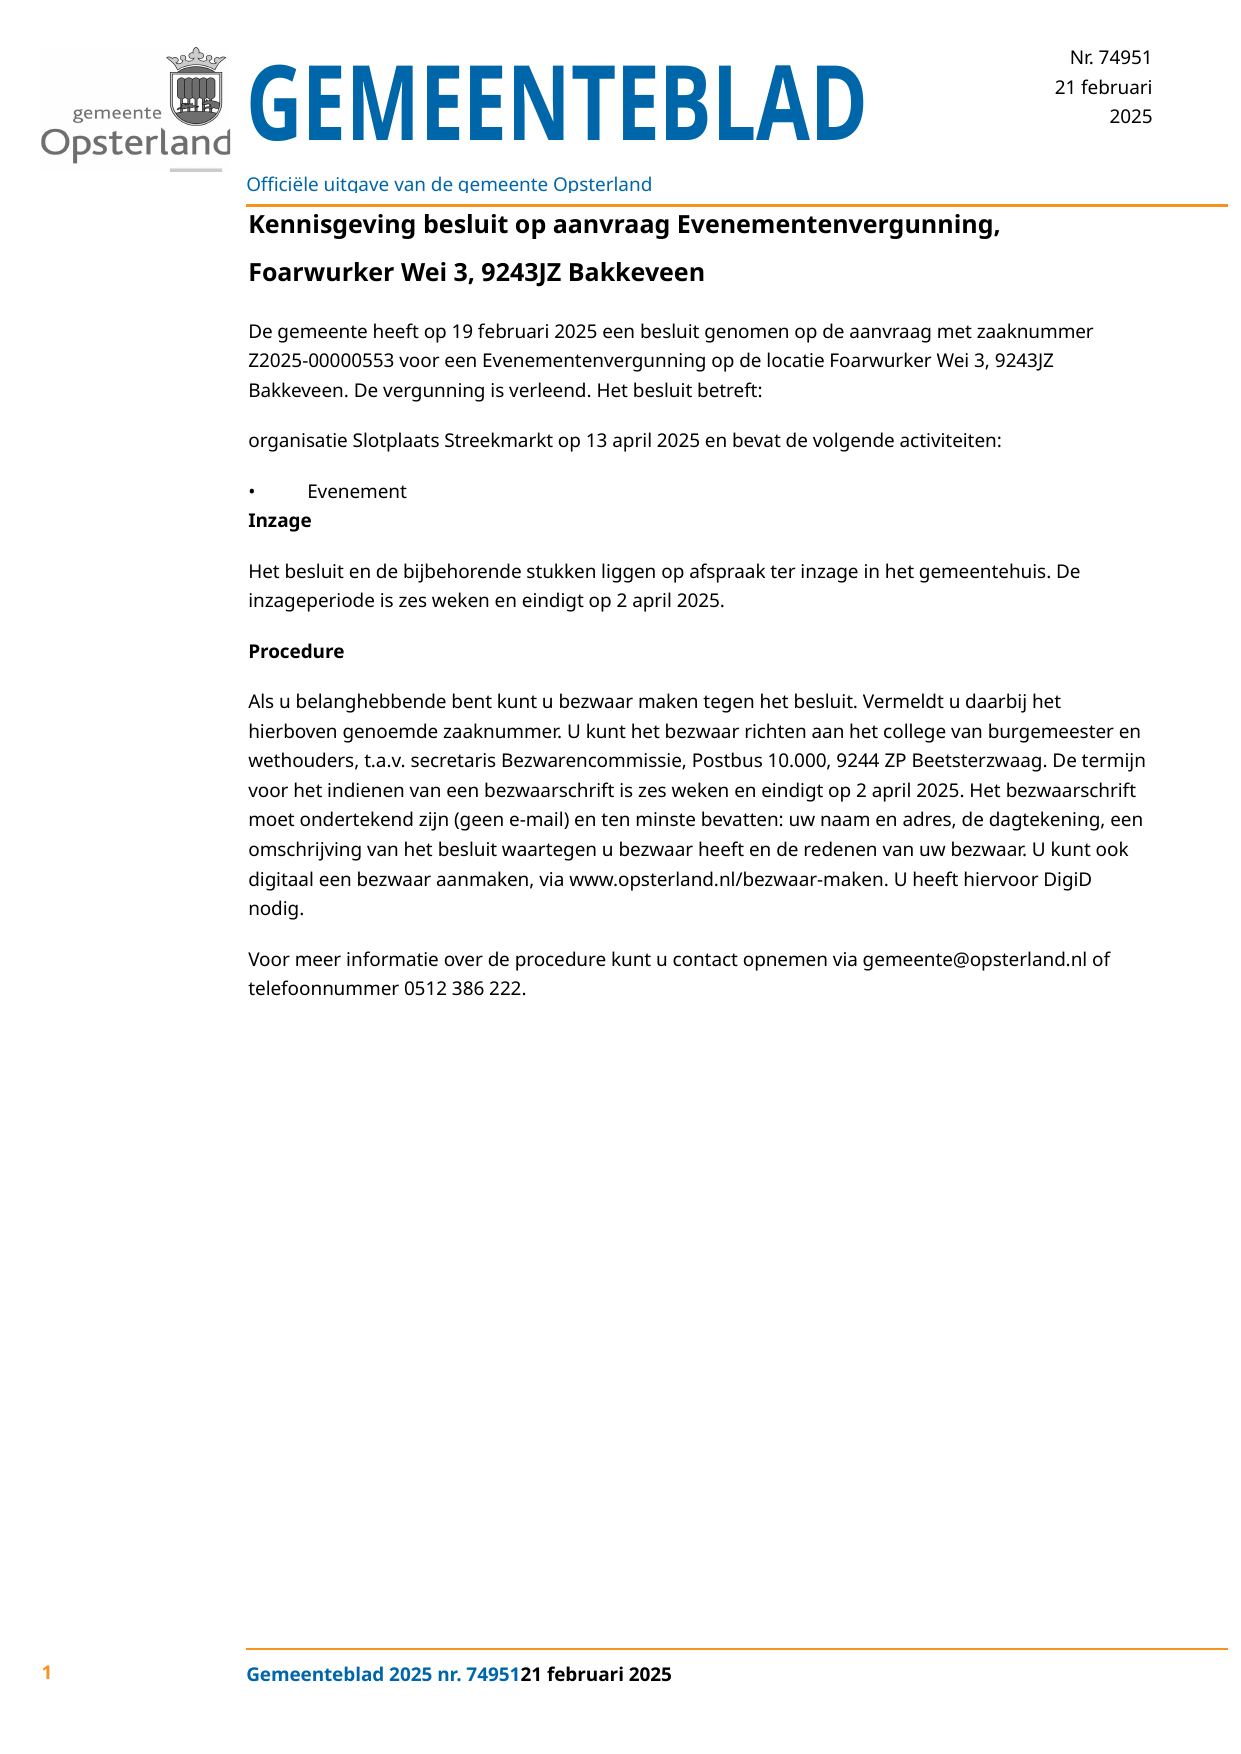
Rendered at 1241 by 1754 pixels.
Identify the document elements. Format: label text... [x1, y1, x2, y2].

text Inzage [248, 507, 1152, 533]
text Kennisgeving besluit op aanvraag Evenementenvergunning, Foarwurker Wei 3, 9243JZ Bakkeveen [248, 207, 1152, 288]
text De gemeente heeft op 19 februari 2025 een besluit genomen op de aanvraag met zaaknummer Z2025-00000553 voor een Evenementenvergunning op de locatie Foarwurker Wei 3, 9243JZ Bakkeveen. De vergunning is verleend. Het besluit betreft: [248, 318, 1152, 403]
picture [41, 47, 231, 172]
text Procedure [248, 638, 1152, 664]
text Als u belanghebbende bent kunt u bezwaar maken tegen het besluit. Vermeldt u daarbij het hierboven genoemde zaaknummer. U kunt het bezwaar richten aan het college van burgemeester en wethouders, t.a.v. secretaris Bezwarencommissie, Postbus 10.000, 9244 ZP Beetsterzwaag. De termijn voor het indienen van een bezwaarschrift is zes weken en eindigt op 2 april 2025. Het bezwaarschrift moet ondertekend zijn (geen e-mail) en ten minste bevatten: uw naam en adres, de dagtekening, een omschrijving van het besluit waartegen u bezwaar heeft en de redenen van uw bezwaar. U kunt ook digitaal een bezwaar aanmaken, via www.opsterland.nl/bezwaar-maken. U heeft hiervoor DigiD nodig. [248, 688, 1152, 921]
text Voor meer informatie over de procedure kunt u contact opnemen via gemeente@opsterland.nl of telefoonnummer 0512 386 222. [248, 946, 1152, 1001]
text Het besluit en de bijbehorende stukken liggen op afspraak ter inzage in het gemeentehuis. De inzageperiode is zes weken en eindigt op 2 april 2025. [248, 558, 1152, 613]
text organisatie Slotplaats Streekmarkt op 13 april 2025 en bevat de volgende activiteiten: [248, 427, 1152, 453]
list Evenement [248, 478, 1152, 504]
